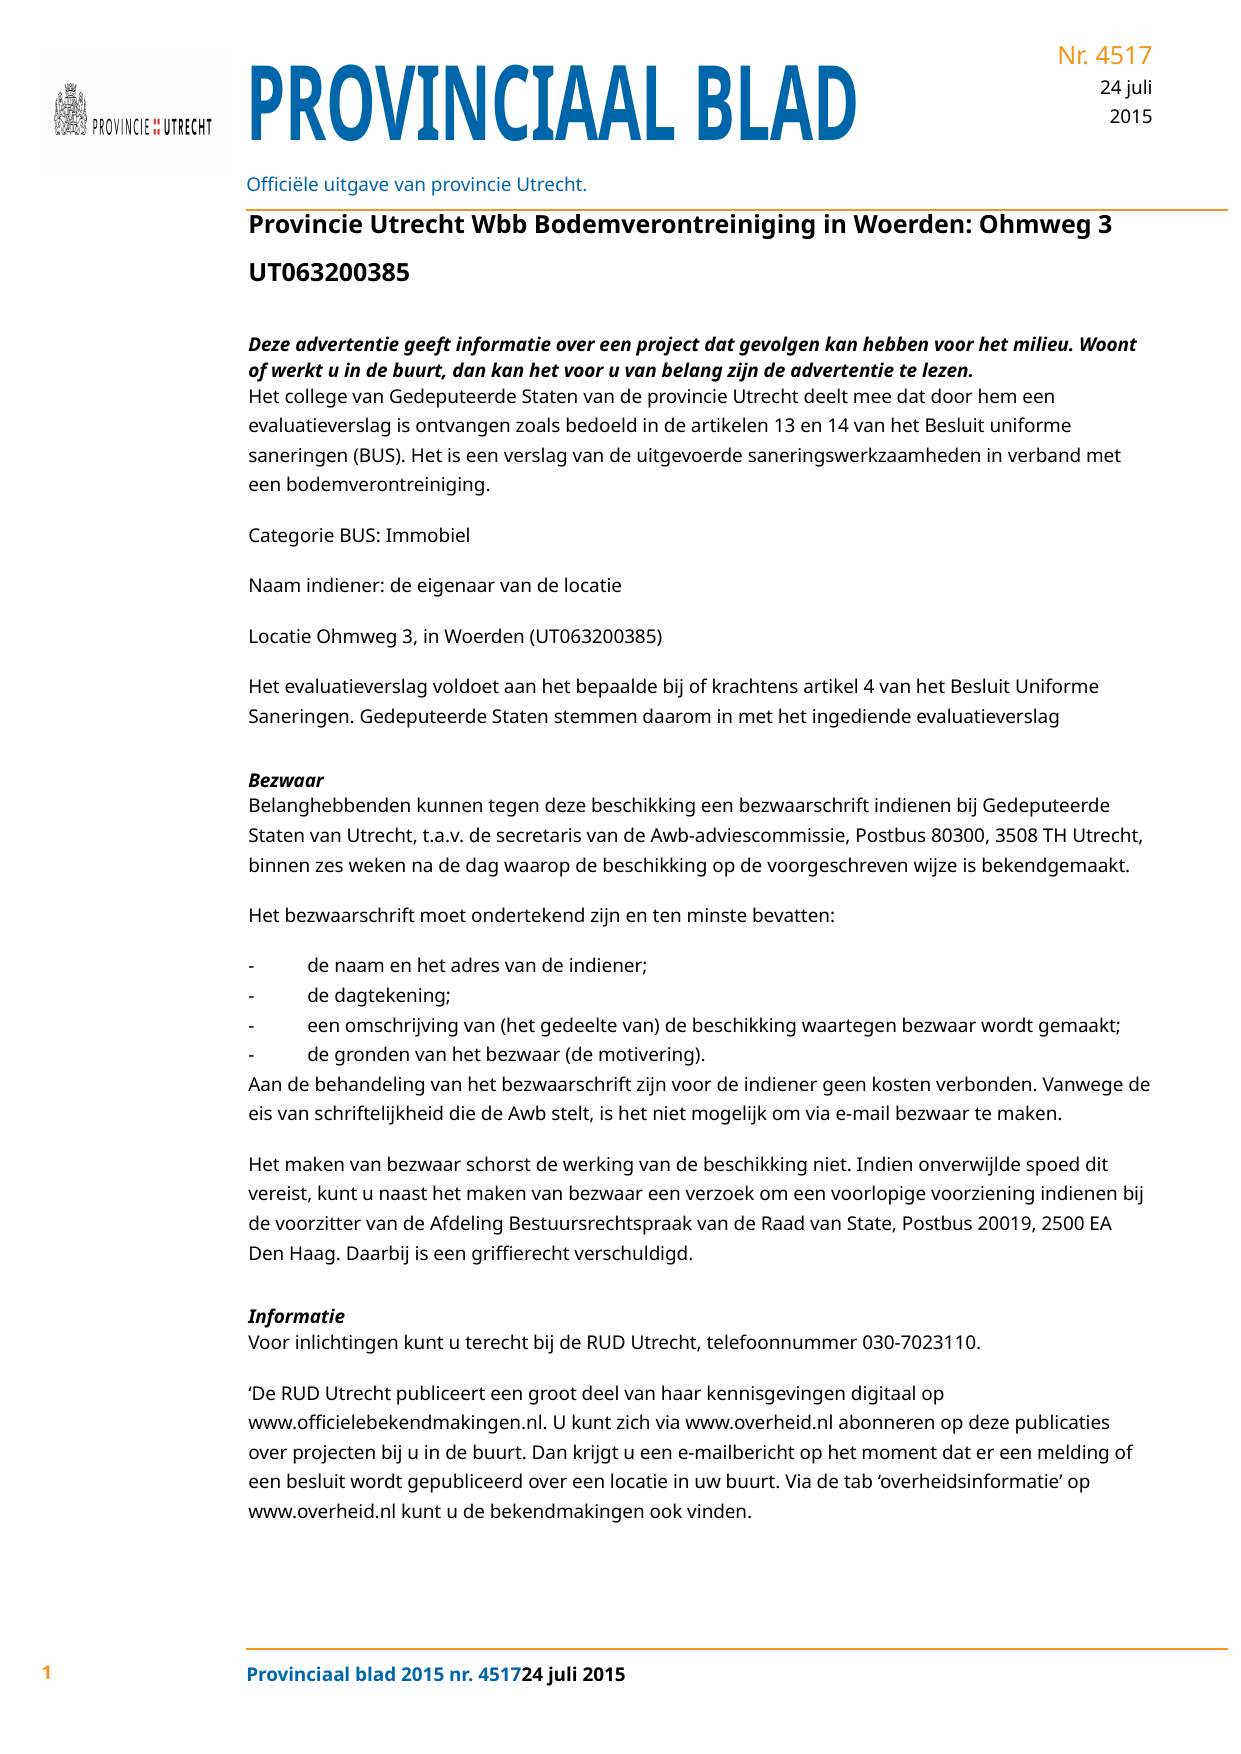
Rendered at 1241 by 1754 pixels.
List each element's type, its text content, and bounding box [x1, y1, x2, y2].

text Naam indiener: de eigenaar van de locatie [248, 572, 1152, 598]
list de naam en het adres van de indiener; [248, 953, 1152, 978]
text Deze advertentie geeft informatie over een project dat gevolgen kan hebben voor het milieu. Woont of werkt u in de buurt, dan kan het voor u van belang zijn de advertentie te lezen. [248, 331, 1152, 383]
picture [41, 47, 231, 172]
text Informatie [248, 1304, 1152, 1329]
text Voor inlichtingen kunt u terecht bij de RUD Utrecht, telefoonnummer 030-7023110. [248, 1329, 1152, 1355]
text Het college van Gedeputeerde Staten van de provincie Utrecht deelt mee dat door hem een evaluatieverslag is ontvangen zoals bedoeld in de artikelen 13 en 14 van het Besluit uniforme saneringen (BUS). Het is een verslag van de uitgevoerde saneringswerkzaamheden in verband met een bodemverontreiniging. [248, 383, 1152, 497]
list een omschrijving van (het gedeelte van) de beschikking waartegen bezwaar wordt gemaakt; [248, 1012, 1152, 1037]
text Aan de behandeling van het bezwaarschrift zijn voor de indiener geen kosten verbonden. Vanwege de eis van schriftelijkheid die de Awb stelt, is het niet mogelijk om via e-mail bezwaar te maken. [248, 1071, 1152, 1126]
list de dagtekening; [248, 982, 1152, 1008]
text Het maken van bezwaar schorst de werking van de beschikking niet. Indien onverwijlde spoed dit vereist, kunt u naast het maken van bezwaar een verzoek om een voorlopige voorziening indienen bij de voorzitter van de Afdeling Bestuursrechtspraak van de Raad van State, Postbus 20019, 2500 EA Den Haag. Daarbij is een griffierecht verschuldigd. [248, 1151, 1152, 1265]
text ‘De RUD Utrecht publiceert een groot deel van haar kennisgevingen digitaal op www.officielebekendmakingen.nl. U kunt zich via www.overheid.nl abonneren op deze publicaties over projecten bij u in de buurt. Dan krijgt u een e-mailbericht op het moment dat er een melding of een besluit wordt gepubliceerd over een locatie in uw buurt. Via de tab ‘overheidsinformatie’ op www.overheid.nl kunt u de bekendmakingen ook vinden. [248, 1380, 1152, 1524]
text Provincie Utrecht Wbb Bodemverontreiniging in Woerden: Ohmweg 3 UT063200385 [248, 211, 1152, 288]
text Locatie Ohmweg 3, in Woerden (UT063200385) [248, 623, 1152, 649]
text Het evaluatieverslag voldoet aan het bepaalde bij of krachtens artikel 4 van het Besluit Uniforme Saneringen. Gedeputeerde Staten stemmen daarom in met het ingediende evaluatieverslag [248, 673, 1152, 729]
text Belanghebbenden kunnen tegen deze beschikking een bezwaarschrift indienen bij Gedeputeerde Staten van Utrecht, t.a.v. de secretaris van de Awb-adviescommissie, Postbus 80300, 3508 TH Utrecht, binnen zes weken na de dag waarop de beschikking op de voorgeschreven wijze is bekendgemaakt. [248, 793, 1152, 877]
list de gronden van het bezwaar (de motivering). [248, 1041, 1152, 1067]
text Het bezwaarschrift moet ondertekend zijn en ten minste bevatten: [248, 902, 1152, 928]
text Categorie BUS: Immobiel [248, 522, 1152, 548]
text Bezwaar [248, 767, 1152, 793]
